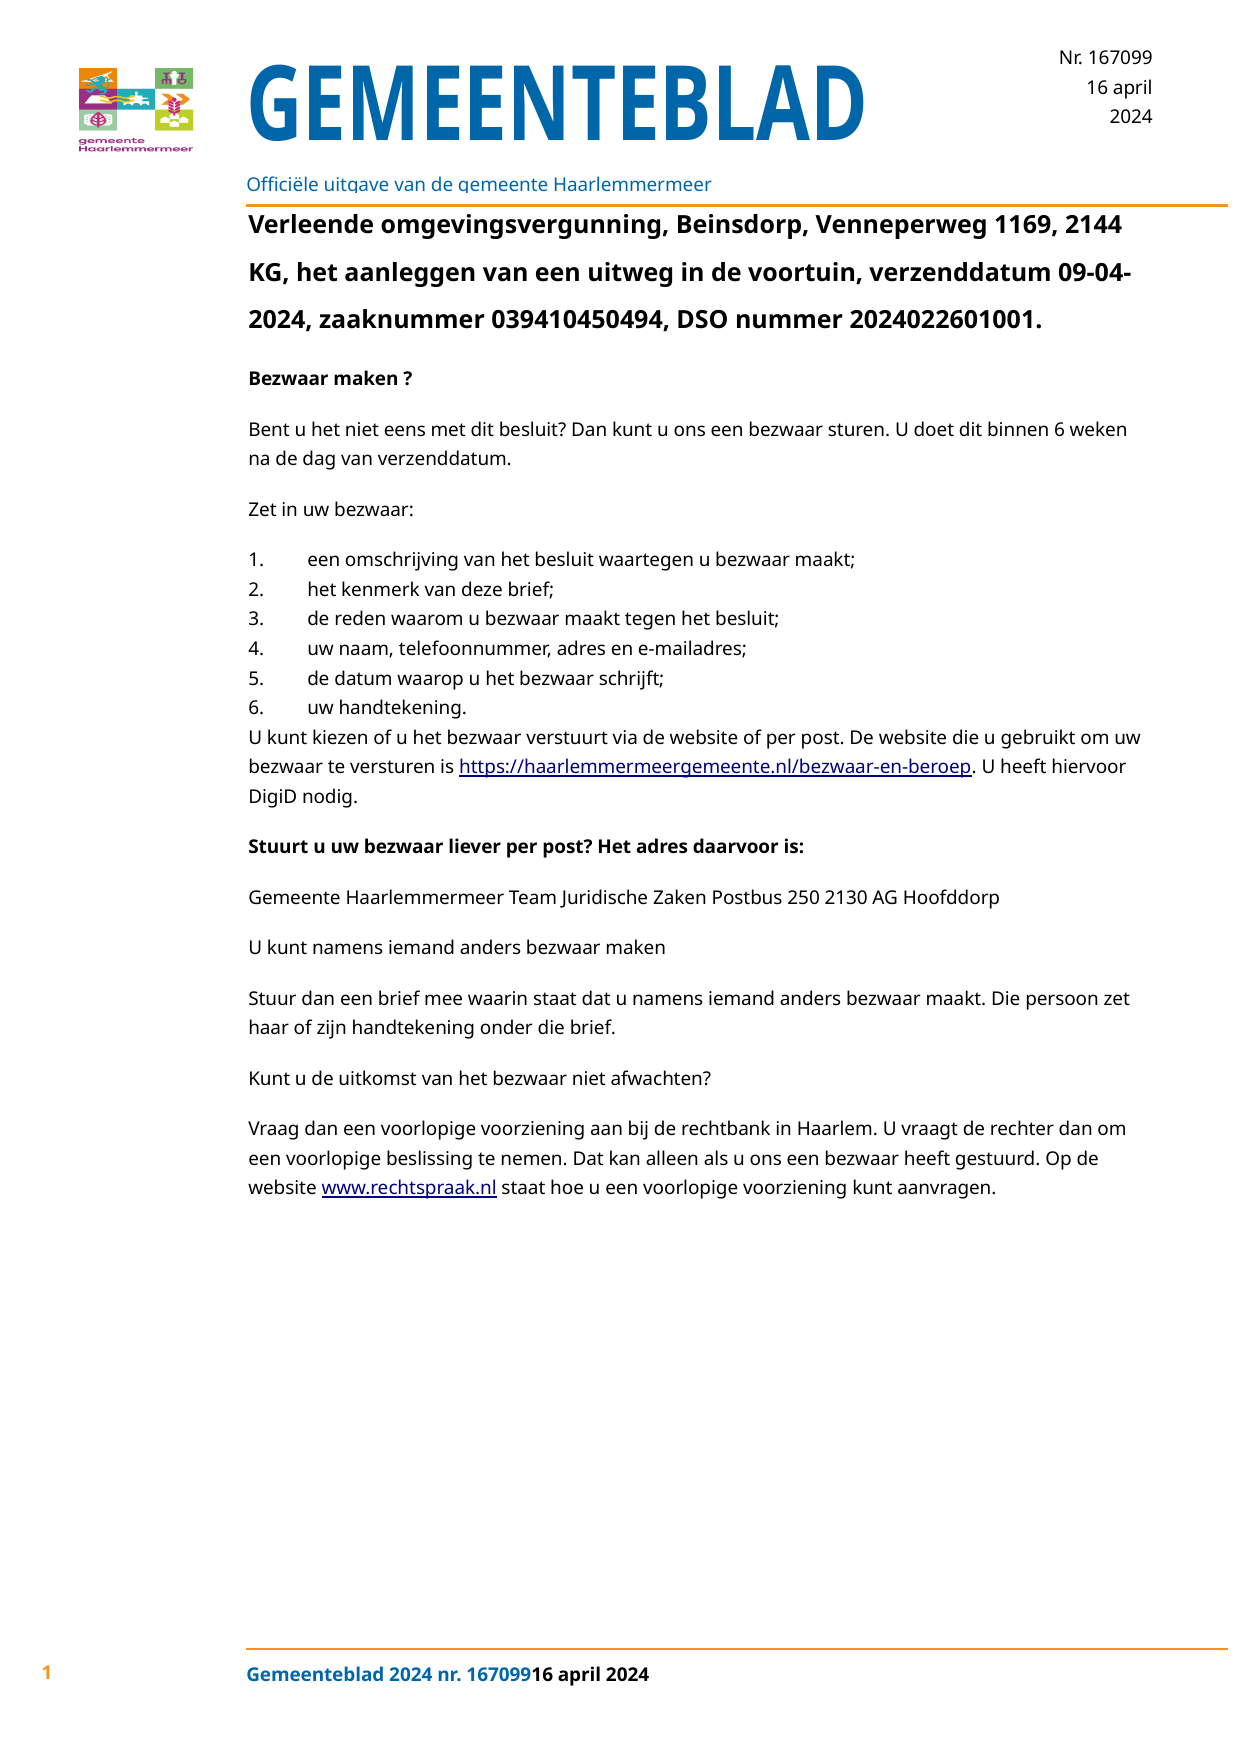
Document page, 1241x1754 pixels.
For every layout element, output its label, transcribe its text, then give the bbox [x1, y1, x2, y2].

text Verleende omgevingsvergunning, Beinsdorp, Venneperweg 1169, 2144 KG, het aanleggen van een uitweg in de voortuin, verzenddatum 09-04-2024, zaaknummer 039410450494, DSO nummer 2024022601001. [248, 207, 1152, 336]
list het kenmerk van deze brief; [248, 576, 1152, 602]
text Stuur dan een brief mee waarin staat dat u namens iemand anders bezwaar maakt. Die persoon zet haar of zijn handtekening onder die brief. [248, 985, 1152, 1040]
text Vraag dan een voorlopige voorziening aan bij de rechtbank in Haarlem. U vraagt de rechter dan om een voorlopige beslissing te nemen. Dat kan alleen als u ons een bezwaar heeft gestuurd. Op de website www.rechtspraak.nl staat hoe u een voorlopige voorziening kunt aanvragen. [248, 1115, 1152, 1200]
list uw handtekening. [248, 694, 1152, 720]
text Zet in uw bezwaar: [248, 496, 1152, 522]
text U kunt namens iemand anders bezwaar maken [248, 934, 1152, 960]
text Bent u het niet eens met dit besluit? Dan kunt u ons een bezwaar sturen. U doet dit binnen 6 weken na de dag van verzenddatum. [248, 416, 1152, 471]
list een omschrijving van het besluit waartegen u bezwaar maakt; [248, 546, 1152, 572]
picture [41, 47, 231, 172]
text Kunt u de uitkomst van het bezwaar niet afwachten? [248, 1065, 1152, 1090]
text U kunt kiezen of u het bezwaar verstuurt via de website of per post. De website die u gebruikt om uw bezwaar te versturen is https://haarlemmermeergemeente.nl/bezwaar-en-beroep. U heeft hiervoor DigiD nodig. [248, 724, 1152, 809]
list de reden waarom u bezwaar maakt tegen het besluit; [248, 606, 1152, 631]
text Gemeente Haarlemmermeer Team Juridische Zaken Postbus 250 2130 AG Hoofddorp [248, 884, 1152, 909]
text Stuurt u uw bezwaar liever per post? Het adres daarvoor is: [248, 833, 1152, 859]
list uw naam, telefoonnummer, adres en e-mailadres; [248, 635, 1152, 661]
text Bezwaar maken ? [248, 366, 1152, 391]
list de datum waarop u het bezwaar schrijft; [248, 665, 1152, 690]
